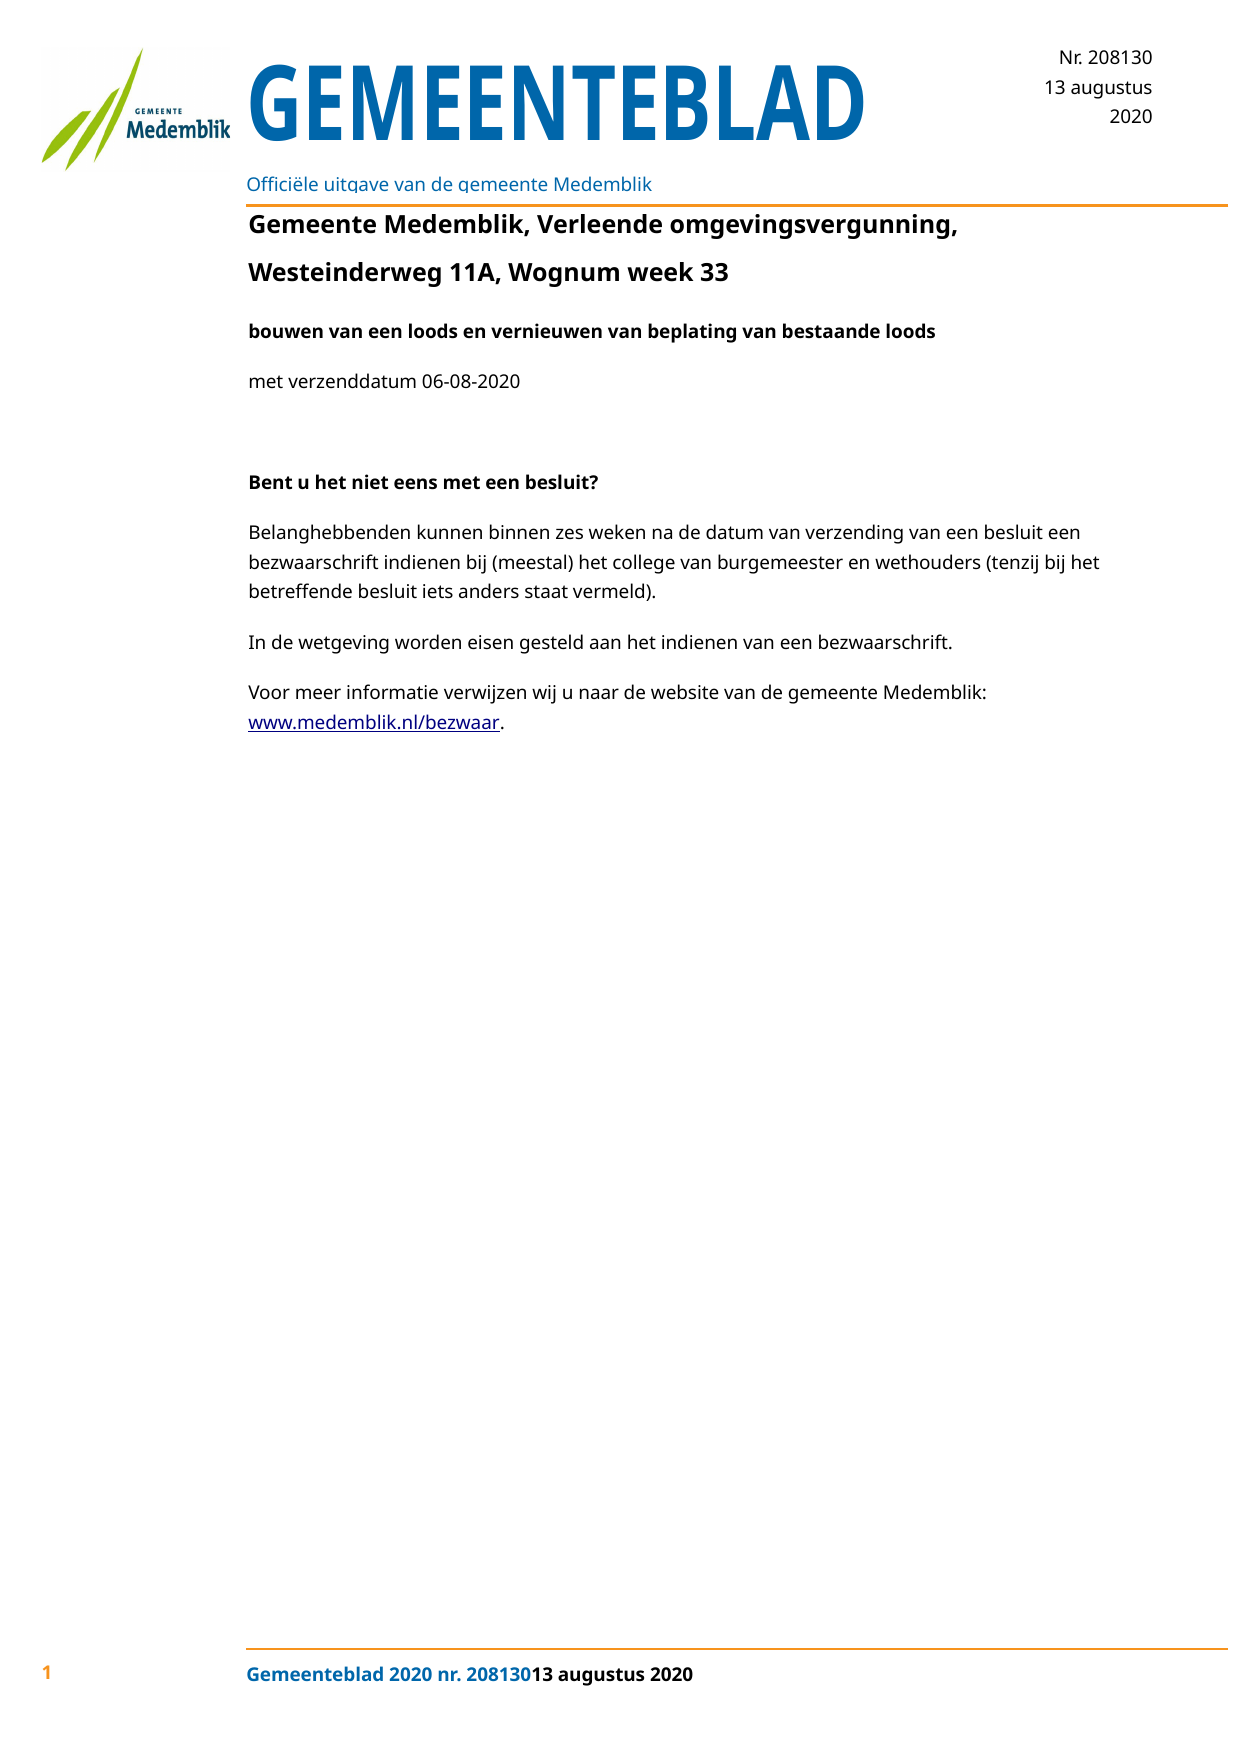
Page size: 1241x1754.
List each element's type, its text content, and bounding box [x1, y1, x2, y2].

text met verzenddatum 06-08-2020 [248, 368, 1152, 394]
text Bent u het niet eens met een besluit? [248, 469, 1152, 495]
text Voor meer informatie verwijzen wij u naar de website van de gemeente Medemblik: www.medemblik.nl/bezwaar. [248, 679, 1152, 735]
picture [41, 47, 231, 172]
text Gemeente Medemblik, Verleende omgevingsvergunning, Westeinderweg 11A, Wognum week 33 [248, 207, 1152, 288]
text bouwen van een loods en vernieuwen van beplating van bestaande loods [248, 318, 1152, 344]
text Belanghebbenden kunnen binnen zes weken na de datum van verzending van een besluit een bezwaarschrift indienen bij (meestal) het college van burgemeester en wethouders (tenzij bij het betreffende besluit iets anders staat vermeld). [248, 519, 1152, 604]
text In de wetgeving worden eisen gesteld aan het indienen van een bezwaarschrift. [248, 629, 1152, 655]
